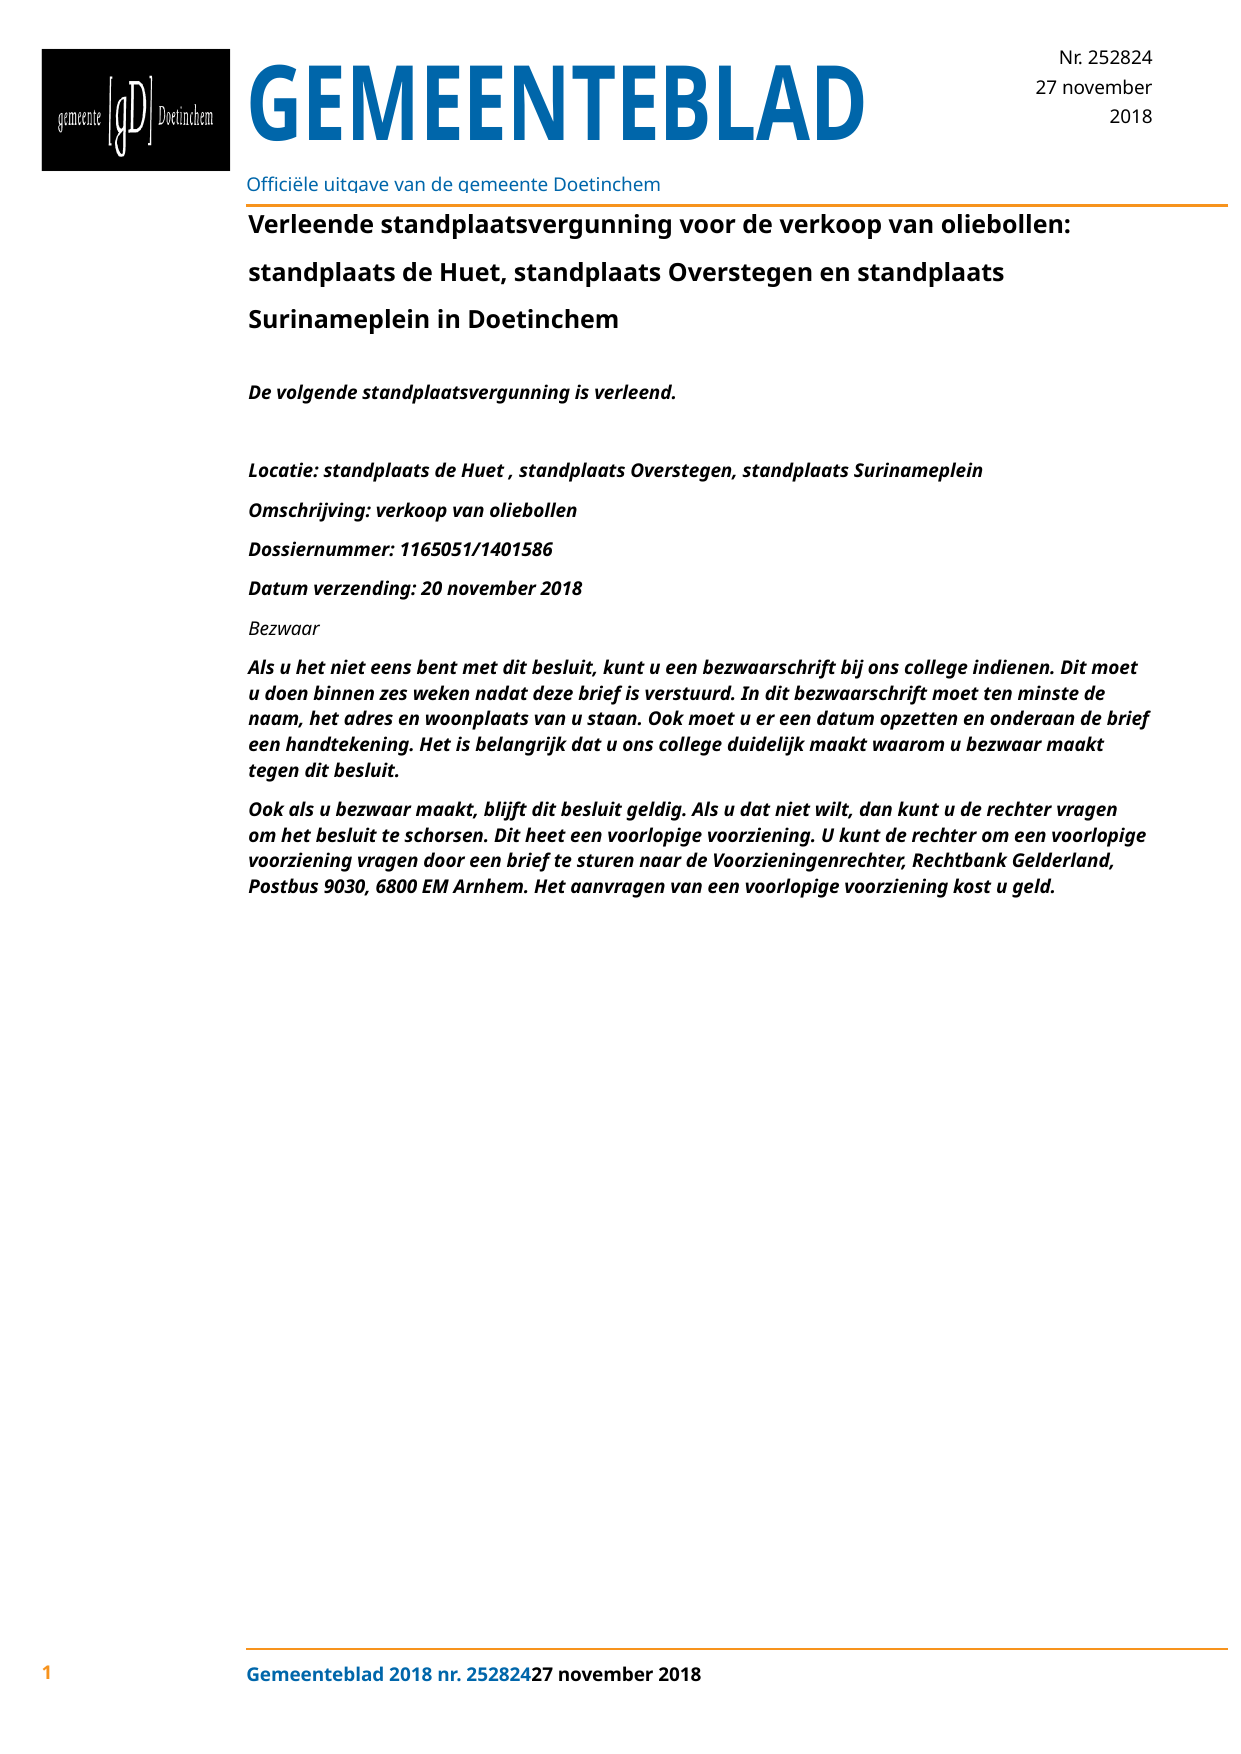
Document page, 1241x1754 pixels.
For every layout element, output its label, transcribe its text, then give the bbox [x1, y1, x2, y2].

text Datum verzending: 20 november 2018 [248, 575, 1152, 601]
text Bezwaar [248, 615, 1152, 640]
text Als u het niet eens bent met dit besluit, kunt u een bezwaarschrift bij ons college indienen. Dit moet u doen binnen zes weken nadat deze brief is verstuurd. In dit bezwaarschrift moet ten minste de naam, het adres en woonplaats van u staan. Ook moet u er een datum opzetten en onderaan de brief een handtekening. Het is belangrijk dat u ons college duidelijk maakt waarom u bezwaar maakt tegen dit besluit. [248, 654, 1152, 783]
picture [41, 47, 231, 172]
text De volgende standplaatsvergunning is verleend. [248, 379, 1152, 405]
text Omschrijving: verkoop van oliebollen [248, 497, 1152, 523]
text Locatie: standplaats de Huet , standplaats Overstegen, standplaats Surinameplein [248, 458, 1152, 483]
text Verleende standplaatsvergunning voor de verkoop van oliebollen: standplaats de Huet, standplaats Overstegen en standplaats Surinameplein in Doetinchem [248, 207, 1152, 336]
text Dossiernummer: 1165051/1401586 [248, 536, 1152, 562]
text Ook als u bezwaar maakt, blijft dit besluit geldig. Als u dat niet wilt, dan kunt u de rechter vragen om het besluit te schorsen. Dit heet een voorlopige voorziening. U kunt de rechter om een voorlopige voorziening vragen door een brief te sturen naar de Voorzieningenrechter, Rechtbank Gelderland, Postbus 9030, 6800 EM Arnhem. Het aanvragen van een voorlopige voorziening kost u geld. [248, 796, 1152, 899]
